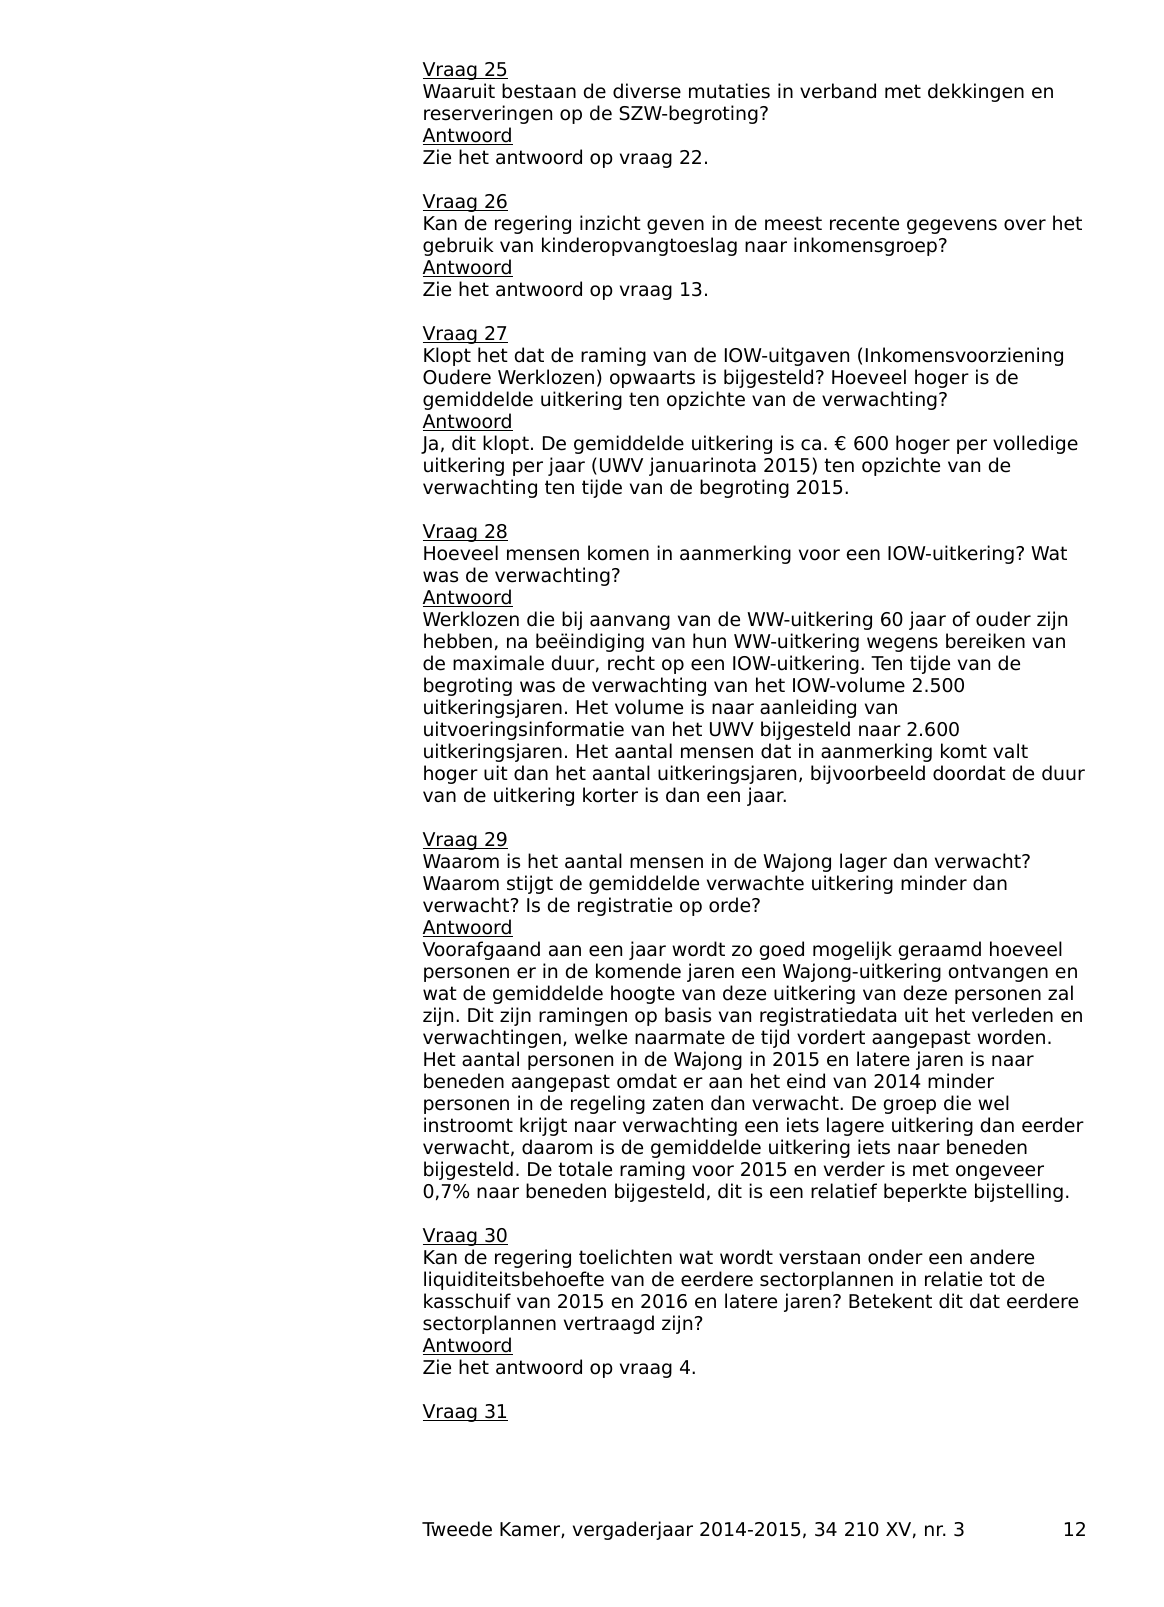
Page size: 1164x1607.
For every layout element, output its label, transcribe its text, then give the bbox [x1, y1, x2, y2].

text Voorafgaand aan een jaar wordt zo goed mogelijk geraamd hoeveel personen er in de komende jaren een Wajong-uitkering ontvangen en wat de gemiddelde hoogte van deze uitkering van deze personen zal zijn. Dit zijn ramingen op basis van registratiedata uit het verleden en verwachtingen, welke naarmate de tijd vordert aangepast worden. Het aantal personen in de Wajong in 2015 en latere jaren is naar beneden aangepast omdat er aan het eind van 2014 minder personen in de regeling zaten dan verwacht. De groep die wel instroomt krijgt naar verwachting een iets lagere uitkering dan eerder verwacht, daarom is de gemiddelde uitkering iets naar beneden bijgesteld. De totale raming voor 2015 en verder is met ongeveer 0,7% naar beneden bijgesteld, dit is een relatief beperkte bijstelling. [422, 939, 1087, 1203]
text Vraag 31 [422, 1401, 1087, 1423]
text Vraag 28 [422, 521, 1087, 543]
text Vraag 27 [422, 323, 1087, 345]
text Kan de regering inzicht geven in de meest recente gegevens over het gebruik van kinderopvangtoeslag naar inkomensgroep? [422, 213, 1087, 257]
text Hoeveel mensen komen in aanmerking voor een IOW-uitkering? Wat was de verwachting? [422, 543, 1087, 587]
text Vraag 25 [422, 59, 1087, 81]
text Antwoord [422, 917, 1087, 939]
text Waarom is het aantal mensen in de Wajong lager dan verwacht? [422, 851, 1087, 873]
text Vraag 26 [422, 191, 1087, 213]
text Kan de regering toelichten wat wordt verstaan onder een andere liquiditeitsbehoefte van de eerdere sectorplannen in relatie tot de kasschuif van 2015 en 2016 en latere jaren? Betekent dit dat eerdere sectorplannen vertraagd zijn? [422, 1247, 1087, 1335]
text Antwoord [422, 125, 1087, 147]
text Antwoord [422, 587, 1087, 609]
text Zie het antwoord op vraag 13. [422, 279, 1087, 301]
text Werklozen die bij aanvang van de WW-uitkering 60 jaar of ouder zijn hebben, na beëindiging van hun WW-uitkering wegens bereiken van de maximale duur, recht op een IOW-uitkering. Ten tijde van de begroting was de verwachting van het IOW-volume 2.500 uitkeringsjaren. Het volume is naar aanleiding van uitvoeringsinformatie van het UWV bijgesteld naar 2.600 uitkeringsjaren. Het aantal mensen dat in aanmerking komt valt hoger uit dan het aantal uitkeringsjaren, bijvoorbeeld doordat de duur van de uitkering korter is dan een jaar. [422, 609, 1087, 807]
text Antwoord [422, 411, 1087, 433]
text Zie het antwoord op vraag 22. [422, 147, 1087, 169]
text Waarom stijgt de gemiddelde verwachte uitkering minder dan verwacht? Is de registratie op orde? [422, 873, 1087, 917]
text Zie het antwoord op vraag 4. [422, 1357, 1087, 1379]
text Ja, dit klopt. De gemiddelde uitkering is ca. € 600 hoger per volledige uitkering per jaar (UWV januarinota 2015) ten opzichte van de verwachting ten tijde van de begroting 2015. [422, 433, 1087, 499]
text Vraag 30 [422, 1225, 1087, 1247]
text Klopt het dat de raming van de IOW-uitgaven (Inkomensvoorziening Oudere Werklozen) opwaarts is bijgesteld? Hoeveel hoger is de gemiddelde uitkering ten opzichte van de verwachting? [422, 345, 1087, 411]
text Vraag 29 [422, 829, 1087, 851]
text Antwoord [422, 257, 1087, 279]
text Antwoord [422, 1335, 1087, 1357]
text Waaruit bestaan de diverse mutaties in verband met dekkingen en reserveringen op de SZW-begroting? [422, 81, 1087, 125]
